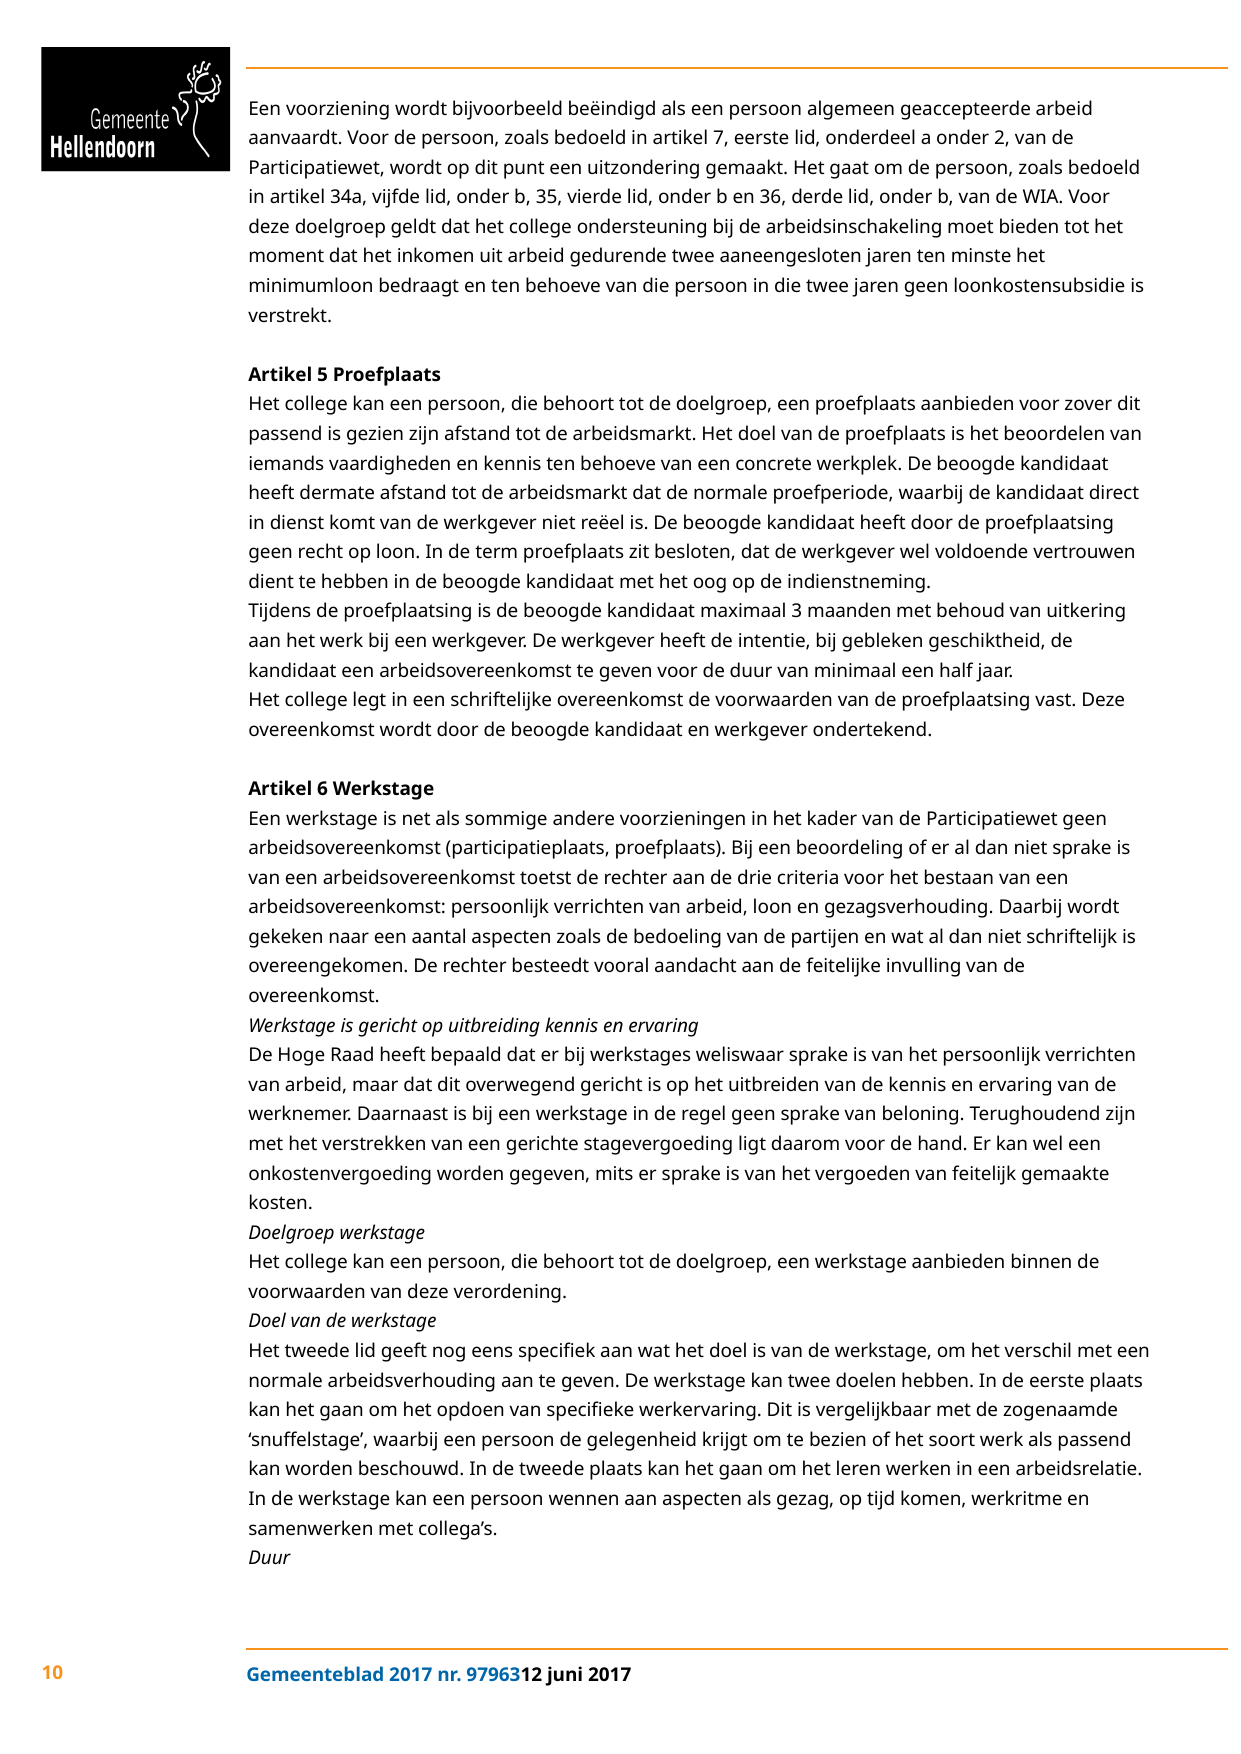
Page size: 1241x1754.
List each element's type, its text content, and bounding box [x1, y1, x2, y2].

text Het college kan een persoon, die behoort tot de doelgroep, een proefplaats aanbieden voor zover dit passend is gezien zijn afstand tot de arbeidsmarkt. Het doel van de proefplaats is het beoordelen van iemands vaardigheden en kennis ten behoeve van een concrete werkplek. De beoogde kandidaat heeft dermate afstand tot de arbeidsmarkt dat de normale proefperiode, waarbij de kandidaat direct in dienst komt van de werkgever niet reëel is. De beoogde kandidaat heeft door de proefplaatsing geen recht op loon. In de term proefplaats zit besloten, dat de werkgever wel voldoende vertrouwen dient te hebben in de beoogde kandidaat met het oog op de indienstneming. [248, 391, 1152, 594]
text Het tweede lid geeft nog eens specifiek aan wat het doel is van de werkstage, om het verschil met een normale arbeidsverhouding aan te geven. De werkstage kan twee doelen hebben. In de eerste plaats kan het gaan om het opdoen van specifieke werkervaring. Dit is vergelijkbaar met de zogenaamde ‘snuffelstage’, waarbij een persoon de gelegenheid krijgt om te bezien of het soort werk als passend kan worden beschouwd. In de tweede plaats kan het gaan om het leren werken in een arbeidsrelatie. In de werkstage kan een persoon wennen aan aspecten als gezag, op tijd komen, werkritme en samenwerken met collega’s. [248, 1337, 1152, 1541]
text Een voorziening wordt bijvoorbeeld beëindigd als een persoon algemeen geaccepteerde arbeid aanvaardt. Voor de persoon, zoals bedoeld in artikel 7, eerste lid, onderdeel a onder 2, van de Participatiewet, wordt op dit punt een uitzondering gemaakt. Het gaat om de persoon, zoals bedoeld in artikel 34a, vijfde lid, onder b, 35, vierde lid, onder b en 36, derde lid, onder b, van de WIA. Voor deze doelgroep geldt dat het college ondersteuning bij de arbeidsinschakeling moet bieden tot het moment dat het inkomen uit arbeid gedurende twee aaneengesloten jaren ten minste het minimumloon bedraagt en ten behoeve van die persoon in die twee jaren geen loonkostensubsidie is verstrekt. [248, 95, 1152, 328]
text Het college legt in een schriftelijke overeenkomst de voorwaarden van de proefplaatsing vast. Deze overeenkomst wordt door de beoogde kandidaat en werkgever ondertekend. [248, 686, 1152, 742]
text Het college kan een persoon, die behoort tot de doelgroep, een werkstage aanbieden binnen de voorwaarden van deze verordening. [248, 1248, 1152, 1304]
text Doel van de werkstage [248, 1308, 1152, 1333]
text Werkstage is gericht op uitbreiding kennis en ervaring [248, 1012, 1152, 1038]
text Doelgroep werkstage [248, 1219, 1152, 1245]
text Artikel 6 Werkstage [248, 775, 1152, 801]
text Tijdens de proefplaatsing is de beoogde kandidaat maximaal 3 maanden met behoud van uitkering aan het werk bij een werkgever. De werkgever heeft de intentie, bij gebleken geschiktheid, de kandidaat een arbeidsovereenkomst te geven voor de duur van minimaal een half jaar. [248, 598, 1152, 683]
text Duur [248, 1544, 1152, 1570]
text Een werkstage is net als sommige andere voorzieningen in het kader van de Participatiewet geen arbeidsovereenkomst (participatieplaats, proefplaats). Bij een beoordeling of er al dan niet sprake is van een arbeidsovereenkomst toetst de rechter aan de drie criteria voor het bestaan van een arbeidsovereenkomst: persoonlijk verrichten van arbeid, loon en gezagsverhouding. Daarbij wordt gekeken naar een aantal aspecten zoals de bedoeling van de partijen en wat al dan niet schriftelijk is overeengekomen. De rechter besteedt vooral aandacht aan de feitelijke invulling van de overeenkomst. [248, 805, 1152, 1008]
text De Hoge Raad heeft bepaald dat er bij werkstages weliswaar sprake is van het persoonlijk verrichten van arbeid, maar dat dit overwegend gericht is op het uitbreiden van de kennis en ervaring van de werknemer. Daarnaast is bij een werkstage in de regel geen sprake van beloning. Terughoudend zijn met het verstrekken van een gerichte stagevergoeding ligt daarom voor de hand. Er kan wel een onkostenvergoeding worden gegeven, mits er sprake is van het vergoeden van feitelijk gemaakte kosten. [248, 1041, 1152, 1215]
text Artikel 5 Proefplaats [248, 361, 1152, 387]
picture [41, 47, 231, 172]
